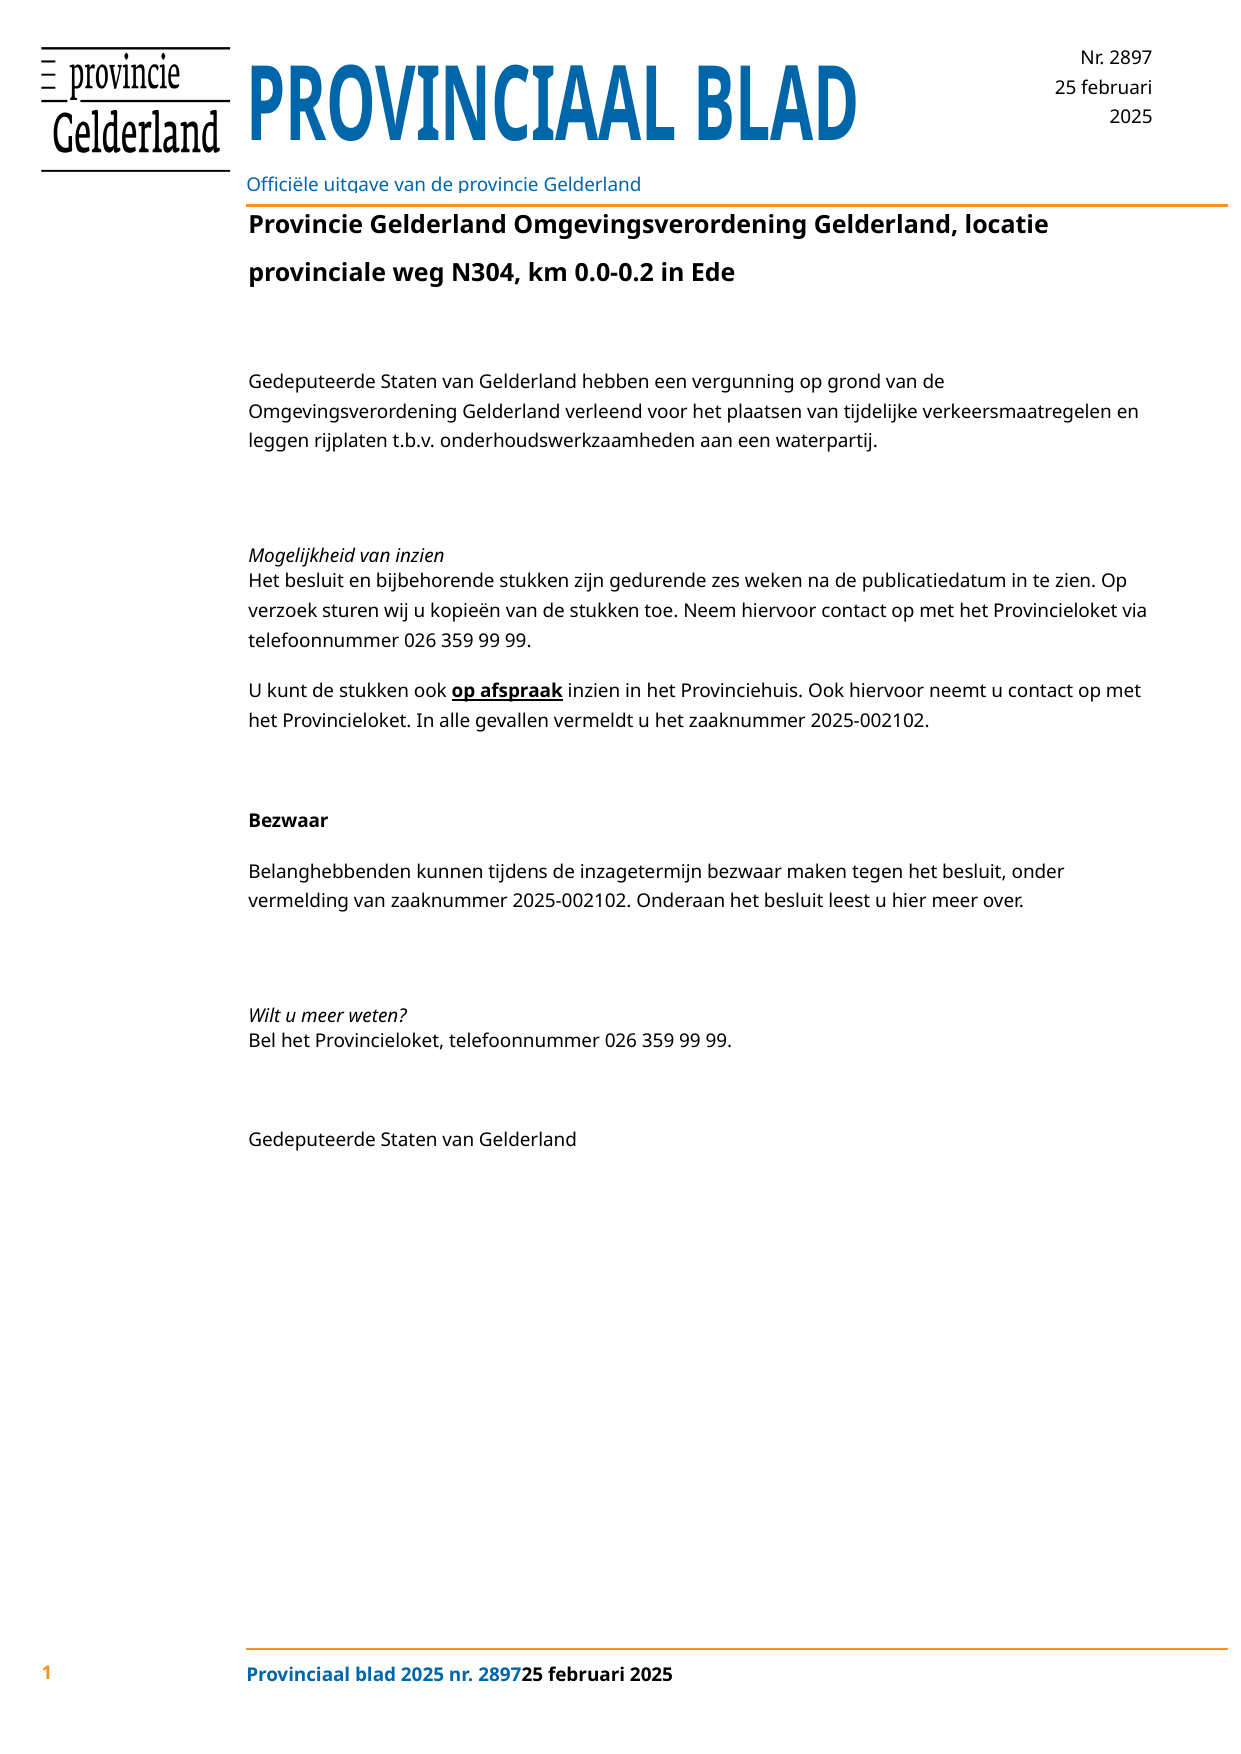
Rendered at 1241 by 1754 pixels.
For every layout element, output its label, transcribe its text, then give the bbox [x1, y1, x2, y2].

text Provincie Gelderland Omgevingsverordening Gelderland, locatie provinciale weg N304, km 0.0-0.2 in Ede [248, 207, 1152, 288]
text Mogelijkheid van inzien [248, 542, 1152, 568]
text Gedeputeerde Staten van Gelderland hebben een vergunning op grond van de Omgevingsverordening Gelderland verleend voor het plaatsen van tijdelijke verkeersmaatregelen en leggen rijplaten t.b.v. onderhoudswerkzaamheden aan een waterpartij. [248, 368, 1152, 453]
picture [41, 47, 231, 172]
text Gedeputeerde Staten van Gelderland [248, 1126, 1152, 1152]
text Bezwaar [248, 808, 1152, 833]
text U kunt de stukken ook op afspraak inzien in het Provinciehuis. Ook hiervoor neemt u contact op met het Provincieloket. In alle gevallen vermeldt u het zaaknummer 2025-002102. [248, 677, 1152, 732]
text Het besluit en bijbehorende stukken zijn gedurende zes weken na de publicatiedatum in te zien. Op verzoek sturen wij u kopieën van de stukken toe. Neem hiervoor contact op met het Provincieloket via telefoonnummer 026 359 99 99. [248, 568, 1152, 652]
text Bel het Provincieloket, telefoonnummer 026 359 99 99. [248, 1028, 1152, 1053]
text Belanghebbenden kunnen tijdens de inzagetermijn bezwaar maken tegen het besluit, onder vermelding van zaaknummer 2025-002102. Onderaan het besluit leest u hier meer over. [248, 858, 1152, 913]
text Wilt u meer weten? [248, 1002, 1152, 1028]
